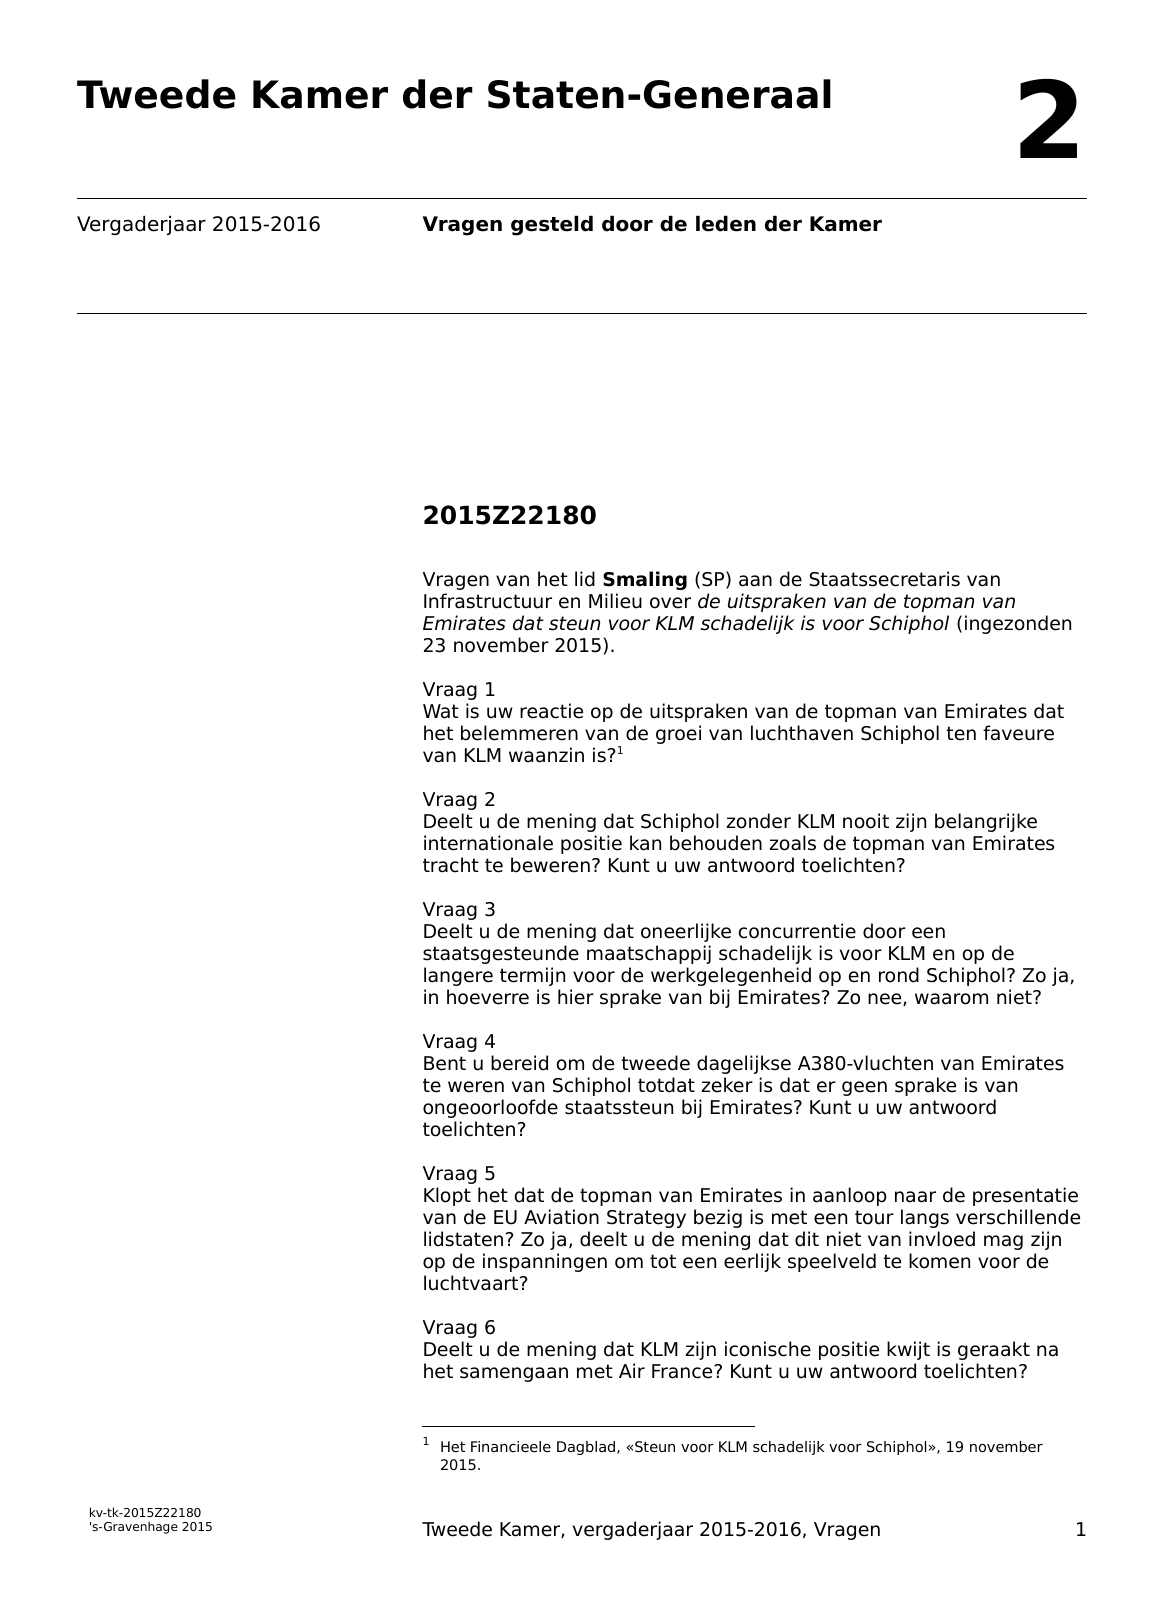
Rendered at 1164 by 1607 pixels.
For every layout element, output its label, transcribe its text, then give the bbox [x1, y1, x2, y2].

text Bent u bereid om de tweede dagelijkse A380-vluchten van Emirates te weren van Schiphol totdat zeker is dat er geen sprake is van ongeoorloofde staatssteun bij Emirates? Kunt u uw antwoord toelichten? [422, 1053, 1087, 1141]
text Wat is uw reactie op de uitspraken van de topman van Emirates dat het belemmeren van de groei van luchthaven Schiphol ten faveure van KLM waanzin is? [422, 701, 1087, 767]
text Vraag 6 [422, 1317, 1087, 1339]
text 's-Gravenhage 2015 [88, 1520, 323, 1534]
text Vraag 1 [422, 679, 1087, 701]
table_cell Vragen gesteld door de leden der Kamer [422, 199, 1087, 313]
text Deelt u de mening dat oneerlijke concurrentie door een staatsgesteunde maatschappij schadelijk is voor KLM en op de langere termijn voor de werkgelegenheid op en rond Schiphol? Zo ja, in hoeverre is hier sprake van bij Emirates? Zo nee, waarom niet? [422, 921, 1087, 1009]
text Vraag 5 [422, 1163, 1087, 1185]
table_header 2 [886, 59, 1087, 198]
table_header Tweede Kamer der Staten-Generaal [77, 59, 886, 198]
text Vragen van het lid Smaling (SP) aan de Staatssecretaris van Infrastructuur en Milieu over de uitspraken van de topman van Emirates dat steun voor KLM schadelijk is voor Schiphol (ingezonden 23 november 2015). [422, 569, 1087, 657]
text Vraag 2 [422, 789, 1087, 811]
text Deelt u de mening dat KLM zijn iconische positie kwijt is geraakt na het samengaan met Air France? Kunt u uw antwoord toelichten? [422, 1339, 1087, 1383]
table_cell Vergaderjaar 2015-2016 [77, 199, 422, 313]
text Vraag 3 [422, 899, 1087, 921]
text Deelt u de mening dat Schiphol zonder KLM nooit zijn belangrijke internationale positie kan behouden zoals de topman van Emirates tracht te beweren? Kunt u uw antwoord toelichten? [422, 811, 1087, 877]
text kv-tk-2015Z22180 [88, 1506, 323, 1520]
text 2015Z22180 [422, 501, 1087, 531]
text Klopt het dat de topman van Emirates in aanloop naar de presentatie van de EU Aviation Strategy bezig is met een tour langs verschillende lidstaten? Zo ja, deelt u de mening dat dit niet van invloed mag zijn op de inspanningen om tot een eerlijk speelveld te komen voor de luchtvaart? [422, 1185, 1087, 1295]
text Het Financieele Dagblad, «Steun voor KLM schadelijk voor Schiphol», 19 november 2015. [422, 1435, 1087, 1474]
text Vraag 4 [422, 1031, 1087, 1053]
